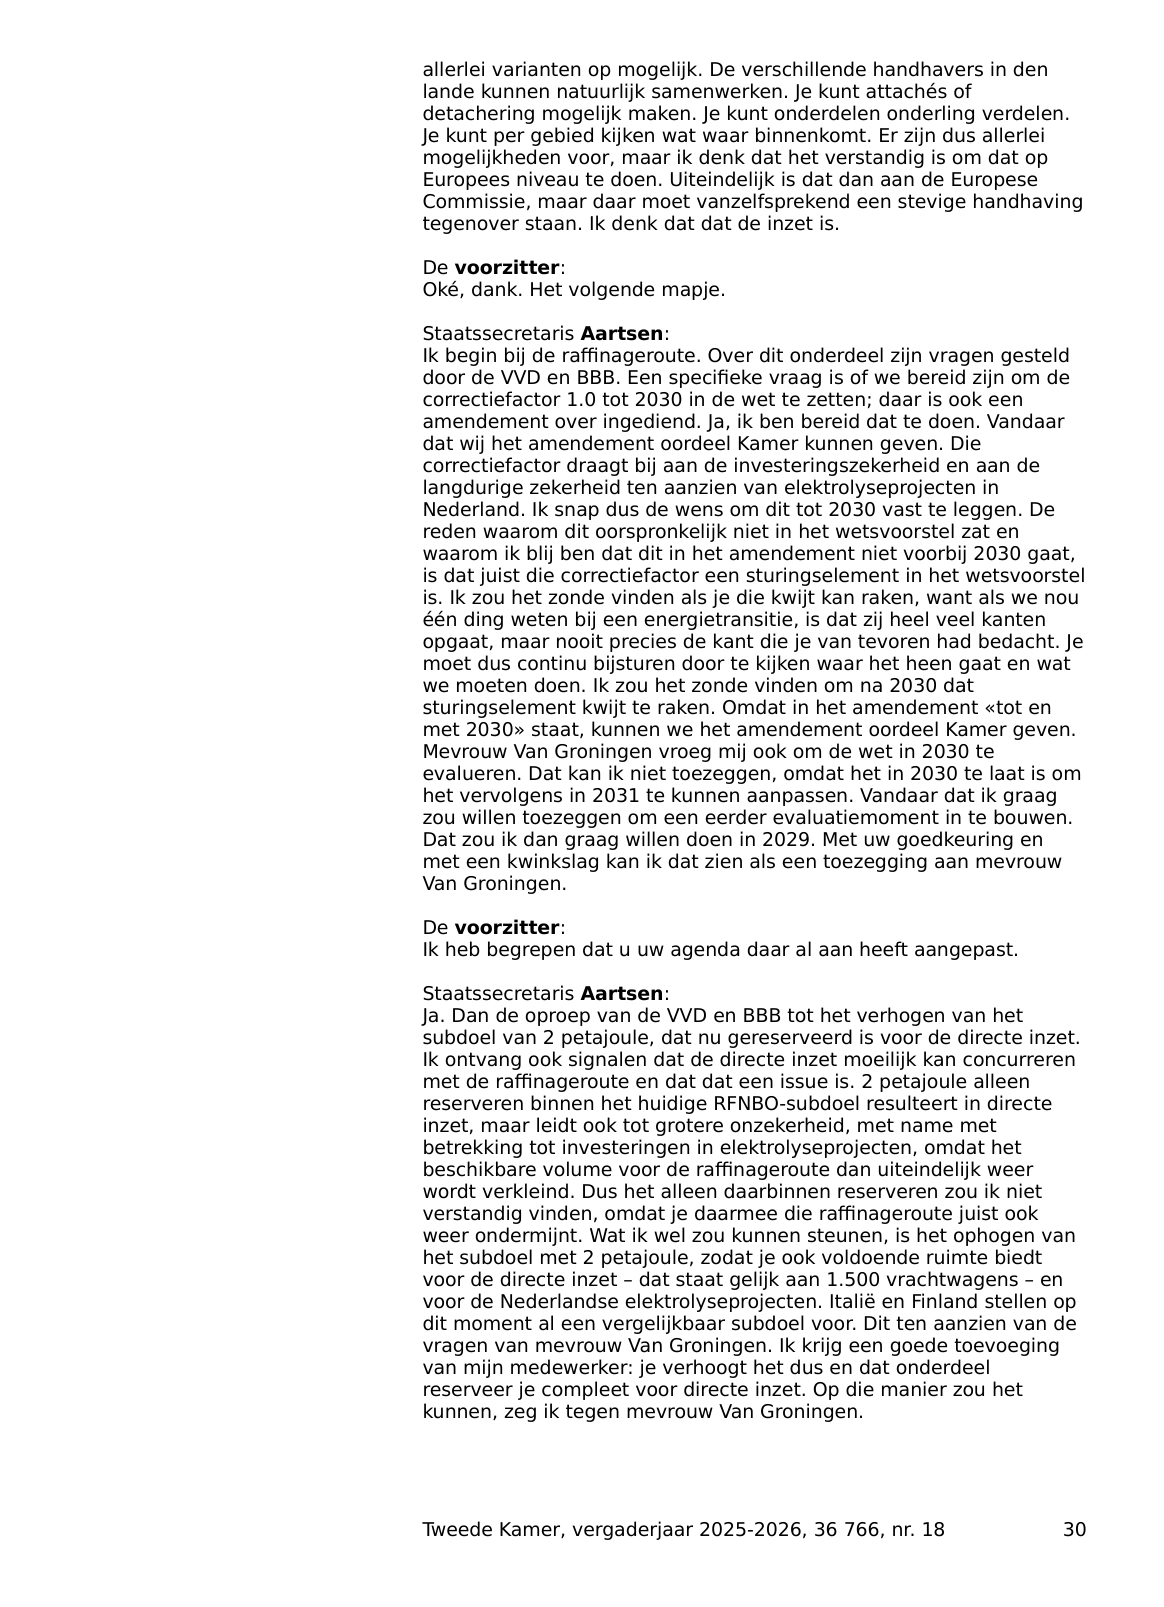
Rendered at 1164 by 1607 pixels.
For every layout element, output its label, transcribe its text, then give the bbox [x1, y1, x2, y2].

text allerlei varianten op mogelijk. De verschillende handhavers in den lande kunnen natuurlijk samenwerken. Je kunt attachés of detachering mogelijk maken. Je kunt onderdelen onderling verdelen. Je kunt per gebied kijken wat waar binnenkomt. Er zijn dus allerlei mogelijkheden voor, maar ik denk dat het verstandig is om dat op Europees niveau te doen. Uiteindelijk is dat dan aan de Europese Commissie, maar daar moet vanzelfsprekend een stevige handhaving tegenover staan. Ik denk dat dat de inzet is. [422, 59, 1087, 235]
text Ja. Dan de oproep van de VVD en BBB tot het verhogen van het subdoel van 2 petajoule, dat nu gereserveerd is voor de directe inzet. Ik ontvang ook signalen dat de directe inzet moeilijk kan concurreren met de raffinageroute en dat dat een issue is. 2 petajoule alleen reserveren binnen het huidige RFNBO-subdoel resulteert in directe inzet, maar leidt ook tot grotere onzekerheid, met name met betrekking tot investeringen in elektrolyseprojecten, omdat het beschikbare volume voor de raffinageroute dan uiteindelijk weer wordt verkleind. Dus het alleen daarbinnen reserveren zou ik niet verstandig vinden, omdat je daarmee die raffinageroute juist ook weer ondermijnt. Wat ik wel zou kunnen steunen, is het ophogen van het subdoel met 2 petajoule, zodat je ook voldoende ruimte biedt voor de directe inzet – dat staat gelijk aan 1.500 vrachtwagens – en voor de Nederlandse elektrolyseprojecten. Italië en Finland stellen op dit moment al een vergelijkbaar subdoel voor. Dit ten aanzien van de vragen van mevrouw Van Groningen. Ik krijg een goede toevoeging van mijn medewerker: je verhoogt het dus en dat onderdeel reserveer je compleet voor directe inzet. Op die manier zou het kunnen, zeg ik tegen mevrouw Van Groningen. [422, 1005, 1087, 1423]
text Staatssecretaris Aartsen: [422, 983, 1087, 1005]
text Oké, dank. Het volgende mapje. [422, 279, 1087, 301]
text De voorzitter: [422, 917, 1087, 939]
text Mevrouw Van Groningen vroeg mij ook om de wet in 2030 te evalueren. Dat kan ik niet toezeggen, omdat het in 2030 te laat is om het vervolgens in 2031 te kunnen aanpassen. Vandaar dat ik graag zou willen toezeggen om een eerder evaluatiemoment in te bouwen. Dat zou ik dan graag willen doen in 2029. Met uw goedkeuring en met een kwinkslag kan ik dat zien als een toezegging aan mevrouw Van Groningen. [422, 741, 1087, 895]
text Staatssecretaris Aartsen: [422, 323, 1087, 345]
text De voorzitter: [422, 257, 1087, 279]
text Ik begin bij de raffinageroute. Over dit onderdeel zijn vragen gesteld door de VVD en BBB. Een specifieke vraag is of we bereid zijn om de correctiefactor 1.0 tot 2030 in de wet te zetten; daar is ook een amendement over ingediend. Ja, ik ben bereid dat te doen. Vandaar dat wij het amendement oordeel Kamer kunnen geven. Die correctiefactor draagt bij aan de investeringszekerheid en aan de langdurige zekerheid ten aanzien van elektrolyseprojecten in Nederland. Ik snap dus de wens om dit tot 2030 vast te leggen. De reden waarom dit oorspronkelijk niet in het wetsvoorstel zat en waarom ik blij ben dat dit in het amendement niet voorbij 2030 gaat, is dat juist die correctiefactor een sturingselement in het wetsvoorstel is. Ik zou het zonde vinden als je die kwijt kan raken, want als we nou één ding weten bij een energietransitie, is dat zij heel veel kanten opgaat, maar nooit precies de kant die je van tevoren had bedacht. Je moet dus continu bijsturen door te kijken waar het heen gaat en wat we moeten doen. Ik zou het zonde vinden om na 2030 dat sturingselement kwijt te raken. Omdat in het amendement «tot en met 2030» staat, kunnen we het amendement oordeel Kamer geven. [422, 345, 1087, 741]
text Ik heb begrepen dat u uw agenda daar al aan heeft aangepast. [422, 939, 1087, 961]
